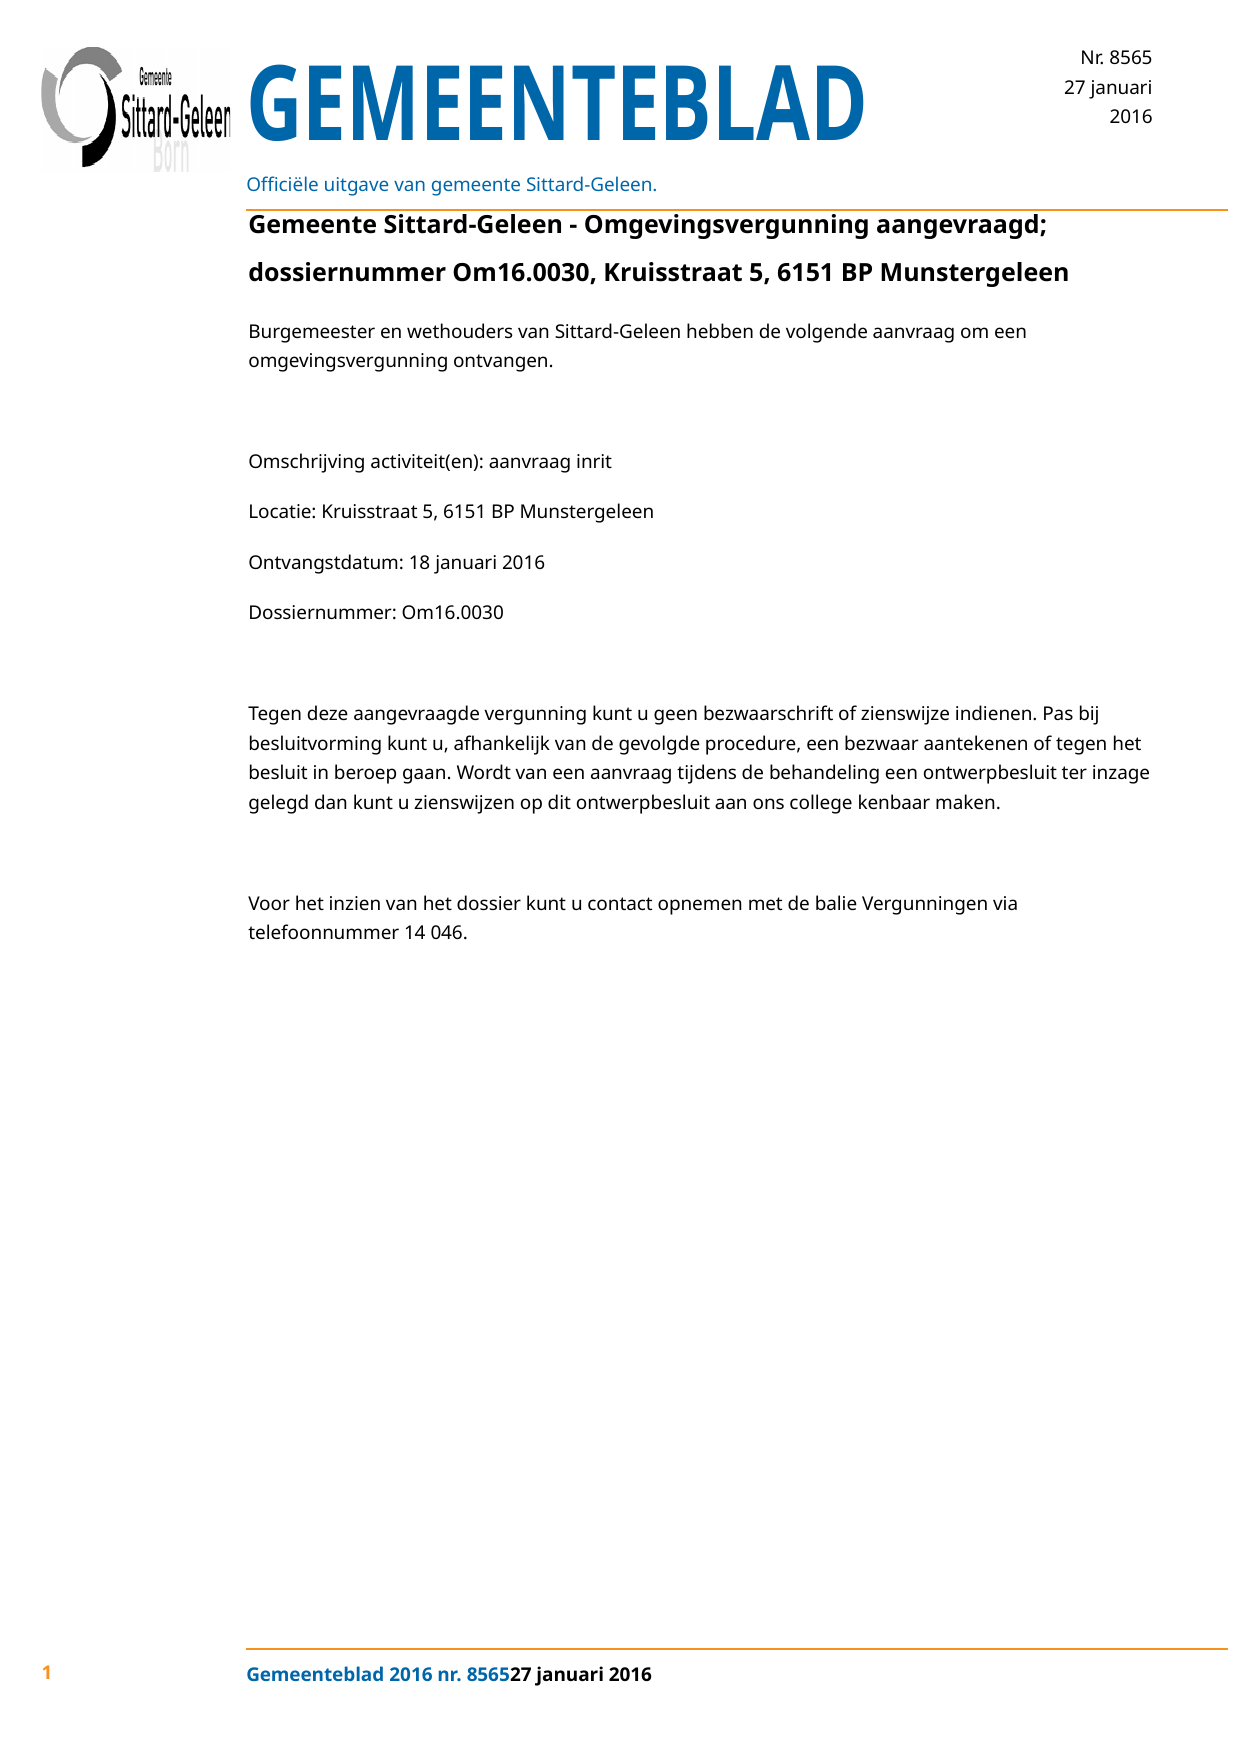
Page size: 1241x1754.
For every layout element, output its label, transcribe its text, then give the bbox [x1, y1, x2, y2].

text Dossiernummer: Om16.0030 [248, 599, 1152, 625]
text Tegen deze aangevraagde vergunning kunt u geen bezwaarschrift of zienswijze indienen. Pas bij besluitvorming kunt u, afhankelijk van de gevolgde procedure, een bezwaar aantekenen of tegen het besluit in beroep gaan. Wordt van een aanvraag tijdens de behandeling een ontwerpbesluit ter inzage gelegd dan kunt u zienswijzen op dit ontwerpbesluit aan ons college kenbaar maken. [248, 700, 1152, 815]
text Gemeente Sittard-Geleen - Omgevingsvergunning aangevraagd; dossiernummer Om16.0030, Kruisstraat 5, 6151 BP Munstergeleen [248, 211, 1152, 288]
text Burgemeester en wethouders van Sittard-Geleen hebben de volgende aanvraag om een omgevingsvergunning ontvangen. [248, 318, 1152, 373]
text Ontvangstdatum: 18 januari 2016 [248, 549, 1152, 575]
picture [41, 47, 231, 172]
text Locatie: Kruisstraat 5, 6151 BP Munstergeleen [248, 499, 1152, 524]
text Voor het inzien van het dossier kunt u contact opnemen met de balie Vergunningen via telefoonnummer 14 046. [248, 890, 1152, 945]
text Omschrijving activiteit(en): aanvraag inrit [248, 448, 1152, 474]
